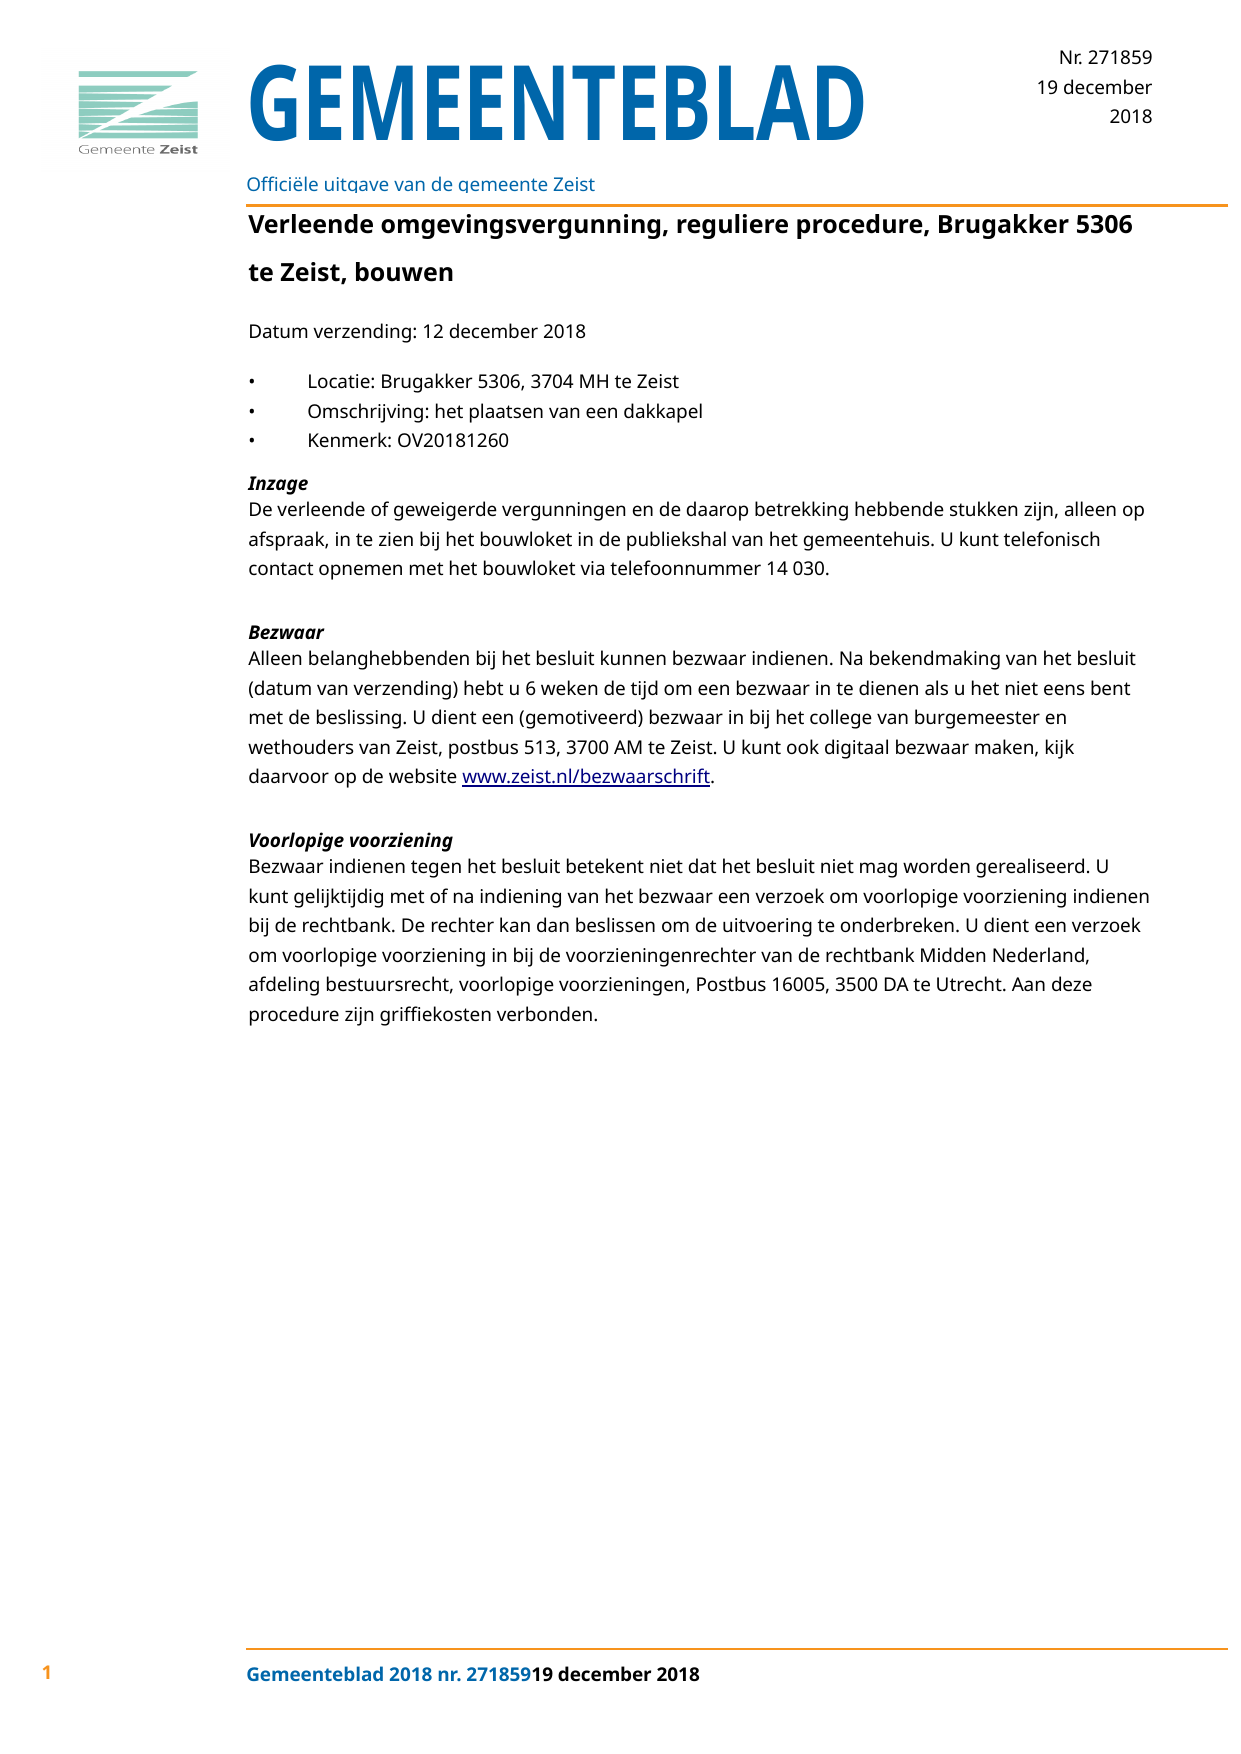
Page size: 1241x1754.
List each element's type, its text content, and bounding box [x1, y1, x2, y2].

text Voorlopige voorziening [248, 827, 1152, 853]
text Inzage [248, 471, 1152, 496]
text Alleen belanghebbenden bij het besluit kunnen bezwaar indienen. Na bekendmaking van het besluit (datum van verzending) hebt u 6 weken de tijd om een bezwaar in te dienen als u het niet eens bent met de beslissing. U dient een (gemotiveerd) bezwaar in bij het college van burgemeester en wethouders van Zeist, postbus 513, 3700 AM te Zeist. U kunt ook digitaal bezwaar maken, kijk daarvoor op de website www.zeist.nl/bezwaarschrift. [248, 645, 1152, 789]
list Omschrijving: het plaatsen van een dakkapel [248, 398, 1152, 424]
text Datum verzending: 12 december 2018 [248, 318, 1152, 344]
text Bezwaar [248, 619, 1152, 645]
text De verleende of geweigerde vergunningen en de daarop betrekking hebbende stukken zijn, alleen op afspraak, in te zien bij het bouwloket in de publiekshal van het gemeentehuis. U kunt telefonisch contact opnemen met het bouwloket via telefoonnummer 14 030. [248, 496, 1152, 581]
list Kenmerk: OV20181260 [248, 427, 1152, 453]
picture [41, 47, 231, 172]
text Verleende omgevingsvergunning, reguliere procedure, Brugakker 5306 te Zeist, bouwen [248, 207, 1152, 288]
list Locatie: Brugakker 5306, 3704 MH te Zeist [248, 368, 1152, 394]
text Bezwaar indienen tegen het besluit betekent niet dat het besluit niet mag worden gerealiseerd. U kunt gelijktijdig met of na indiening van het bezwaar een verzoek om voorlopige voorziening indienen bij de rechtbank. De rechter kan dan beslissen om de uitvoering te onderbreken. U dient een verzoek om voorlopige voorziening in bij de voorzieningenrechter van de rechtbank Midden Nederland, afdeling bestuursrecht, voorlopige voorzieningen, Postbus 16005, 3500 DA te Utrecht. Aan deze procedure zijn griffiekosten verbonden. [248, 853, 1152, 1027]
